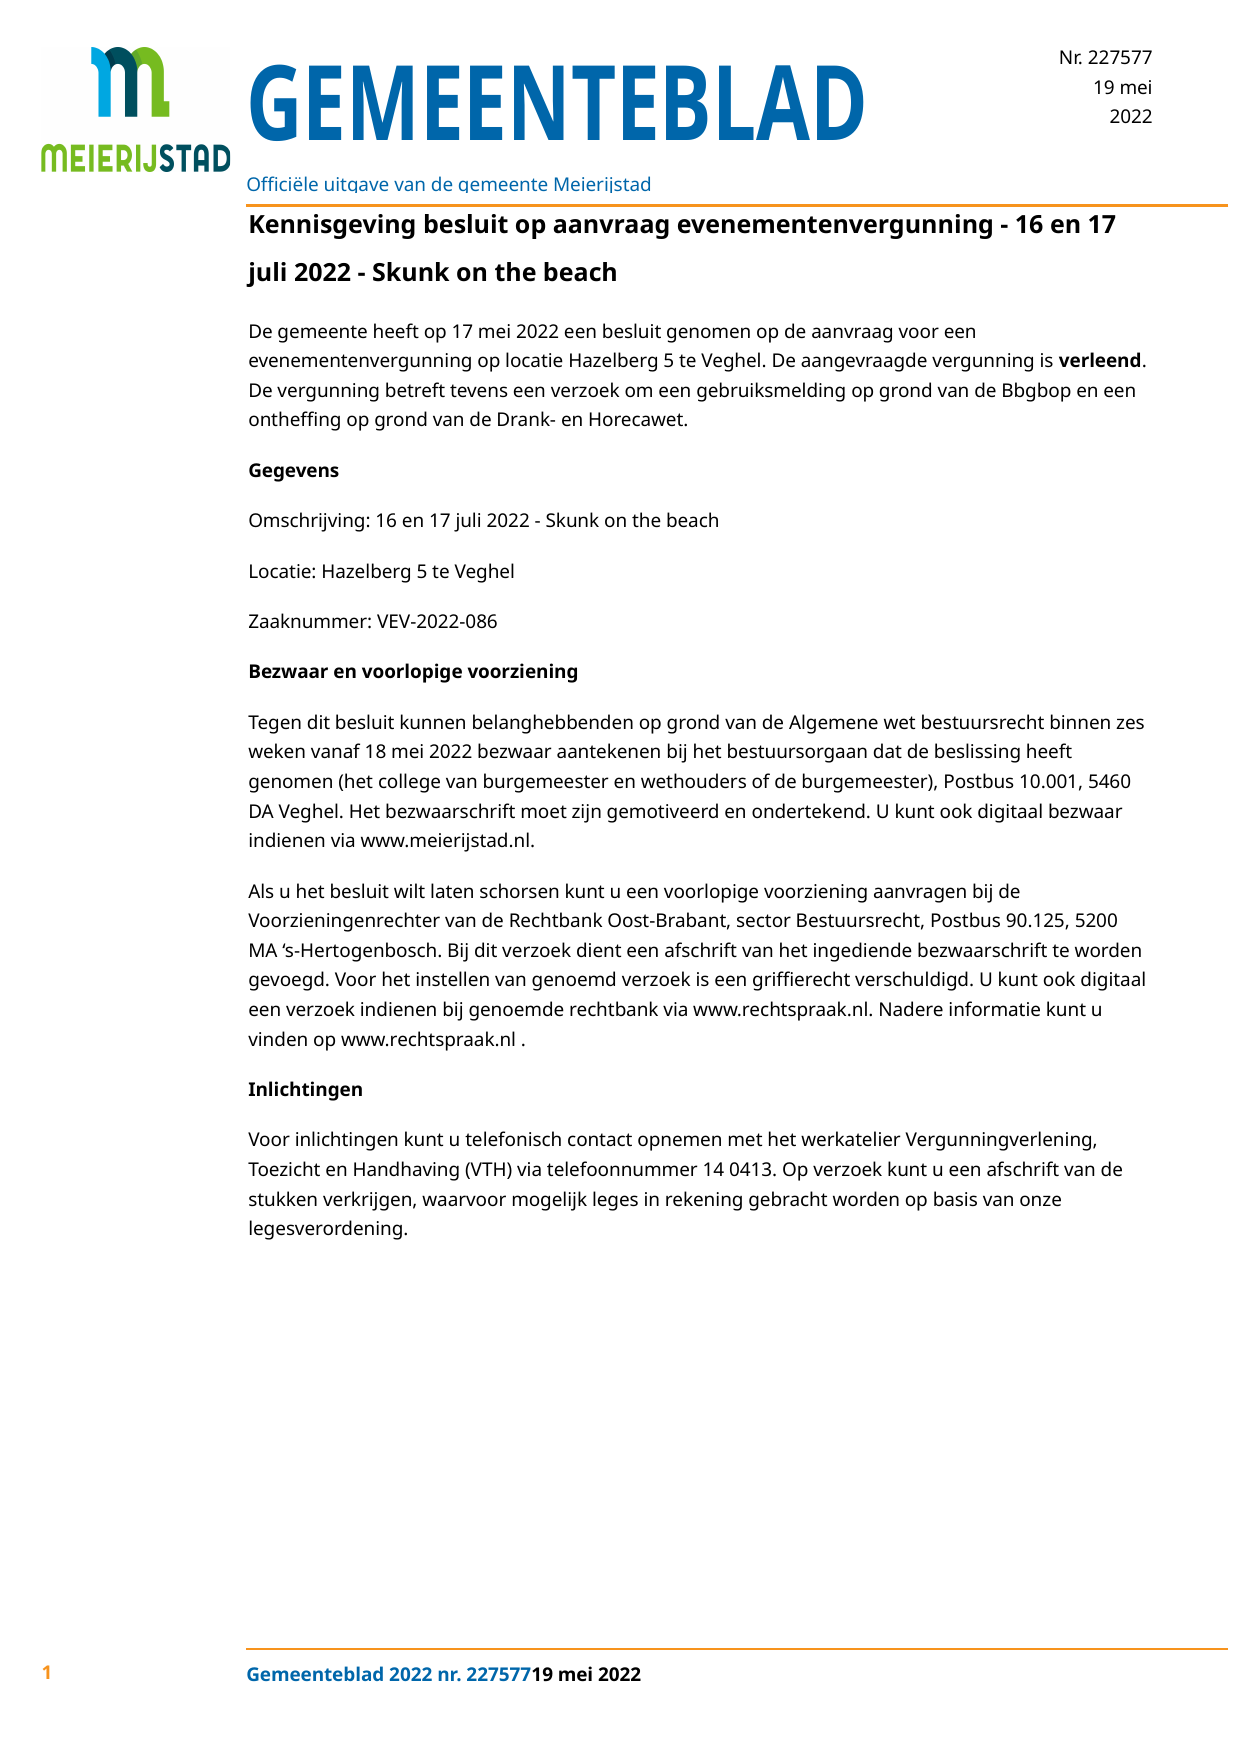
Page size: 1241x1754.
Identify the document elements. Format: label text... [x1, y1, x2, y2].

text Gegevens [248, 457, 1152, 483]
text Zaaknummer: VEV-2022-086 [248, 608, 1152, 634]
text Inlichtingen [248, 1076, 1152, 1102]
text Voor inlichtingen kunt u telefonisch contact opnemen met het werkatelier Vergunningverlening, Toezicht en Handhaving (VTH) via telefoonnummer 14 0413. Op verzoek kunt u een afschrift van de stukken verkrijgen, waarvoor mogelijk leges in rekening gebracht worden op basis van onze legesverordening. [248, 1127, 1152, 1241]
picture [41, 47, 231, 172]
text Kennisgeving besluit op aanvraag evenementenvergunning - 16 en 17 juli 2022 - Skunk on the beach [248, 207, 1152, 288]
text Tegen dit besluit kunnen belanghebbenden op grond van de Algemene wet bestuursrecht binnen zes weken vanaf 18 mei 2022 bezwaar aantekenen bij het bestuursorgaan dat de beslissing heeft genomen (het college van burgemeester en wethouders of de burgemeester), Postbus 10.001, 5460 DA Veghel. Het bezwaarschrift moet zijn gemotiveerd en ondertekend. U kunt ook digitaal bezwaar indienen via www.meierijstad.nl. [248, 709, 1152, 853]
text De gemeente heeft op 17 mei 2022 een besluit genomen op de aanvraag voor een evenementenvergunning op locatie Hazelberg 5 te Veghel. De aangevraagde vergunning is verleend. De vergunning betreft tevens een verzoek om een gebruiksmelding op grond van de Bbgbop en een ontheffing op grond van de Drank- en Horecawet. [248, 318, 1152, 432]
text Als u het besluit wilt laten schorsen kunt u een voorlopige voorziening aanvragen bij de Voorzieningenrechter van de Rechtbank Oost-Brabant, sector Bestuursrecht, Postbus 90.125, 5200 MA ‘s-Hertogenbosch. Bij dit verzoek dient een afschrift van het ingediende bezwaarschrift te worden gevoegd. Voor het instellen van genoemd verzoek is een griffierecht verschuldigd. U kunt ook digitaal een verzoek indienen bij genoemde rechtbank via www.rechtspraak.nl. Nadere informatie kunt u vinden op www.rechtspraak.nl . [248, 878, 1152, 1052]
text Locatie: Hazelberg 5 te Veghel [248, 558, 1152, 584]
text Omschrijving: 16 en 17 juli 2022 - Skunk on the beach [248, 507, 1152, 533]
text Bezwaar en voorlopige voorziening [248, 659, 1152, 684]
